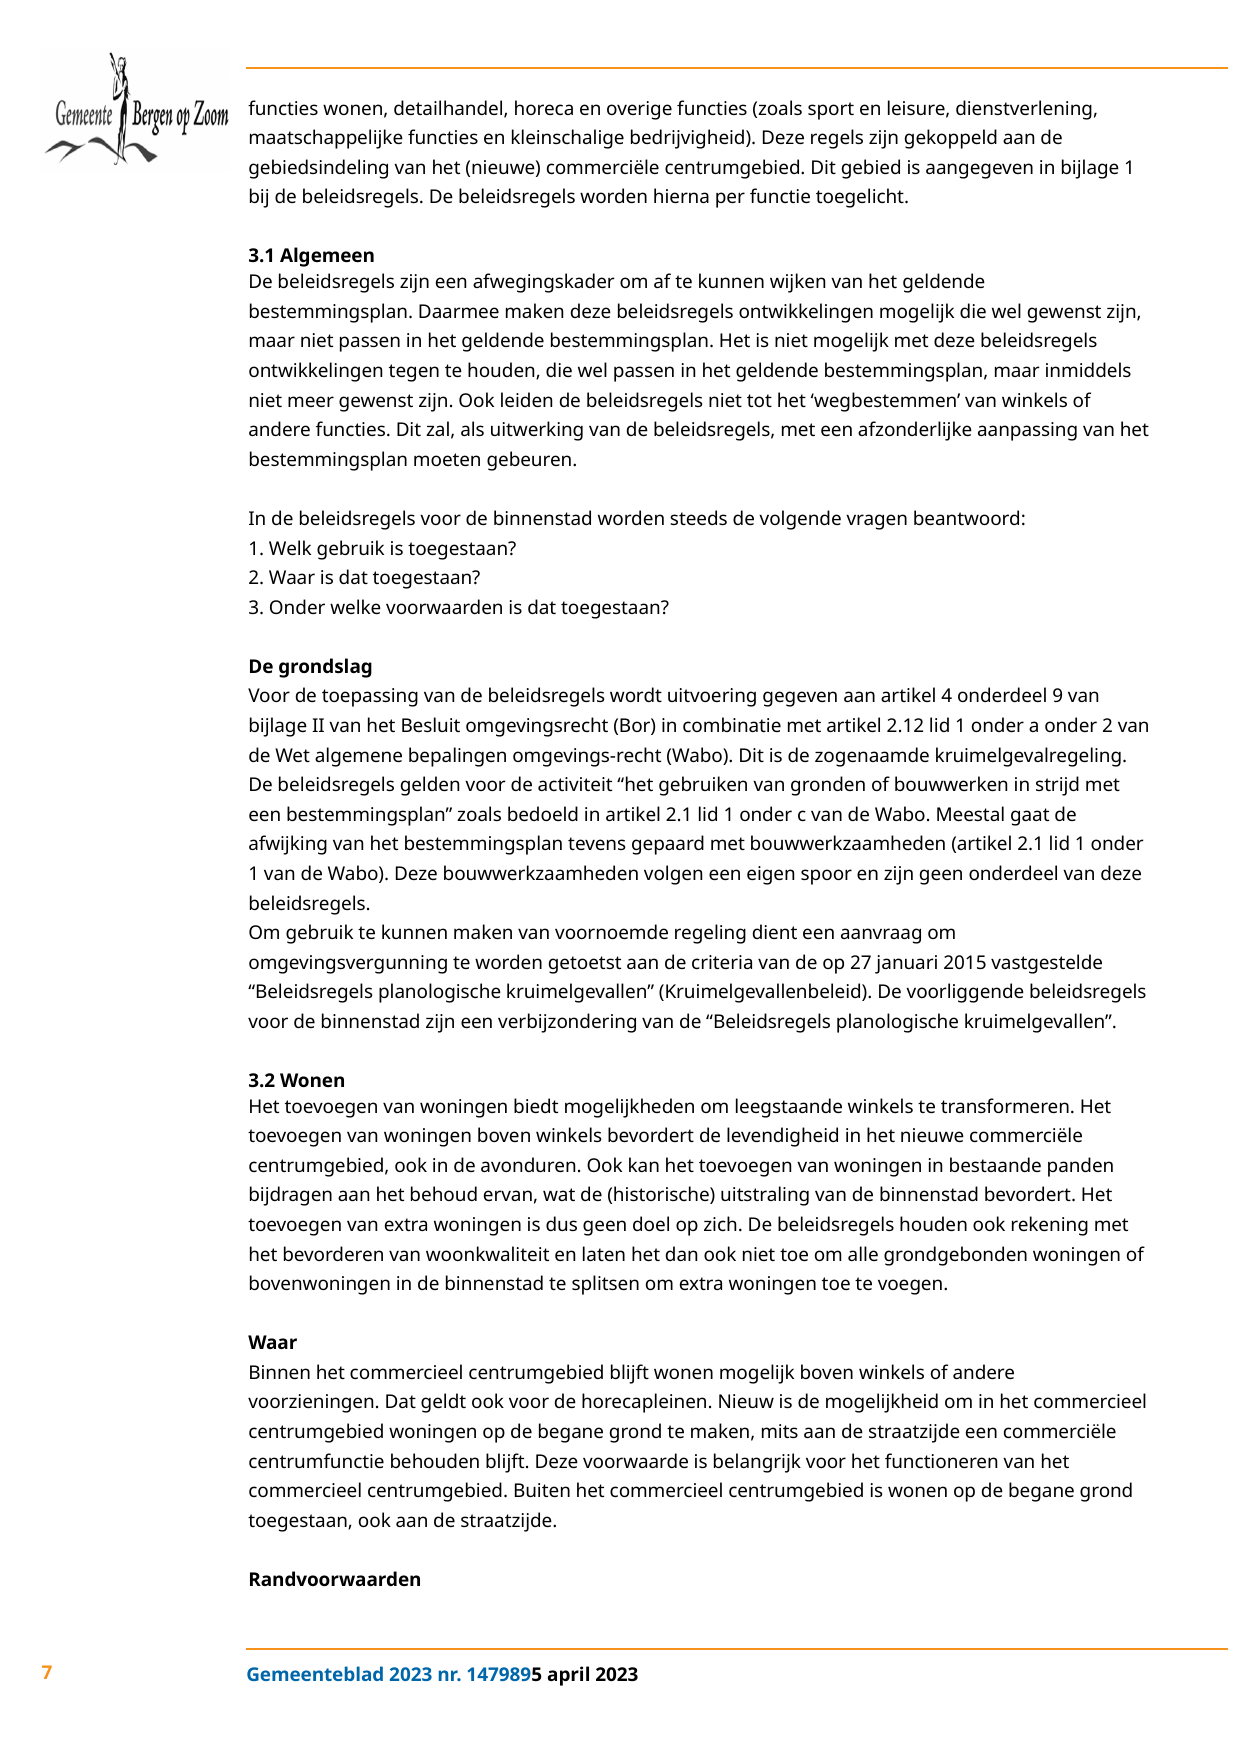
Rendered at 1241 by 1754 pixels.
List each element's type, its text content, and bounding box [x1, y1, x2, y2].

text 2. Waar is dat toegestaan? [248, 564, 1152, 590]
text Binnen het commercieel centrumgebied blijft wonen mogelijk boven winkels of andere voorzieningen. Dat geldt ook voor de horecapleinen. Nieuw is de mogelijkheid om in het commercieel centrumgebied woningen op de begane grond te maken, mits aan de straatzijde een commerciële centrumfunctie behouden blijft. Deze voorwaarde is belangrijk voor het functioneren van het commercieel centrumgebied. Buiten het commercieel centrumgebied is wonen op de begane grond toegestaan, ook aan de straatzijde. [248, 1359, 1152, 1533]
text 1. Welk gebruik is toegestaan? [248, 535, 1152, 560]
text Het toevoegen van woningen biedt mogelijkheden om leegstaande winkels te transformeren. Het toevoegen van woningen boven winkels bevordert de levendigheid in het nieuwe commerciële centrumgebied, ook in de avonduren. Ook kan het toevoegen van woningen in bestaande panden bijdragen aan het behoud ervan, wat de (historische) uitstraling van de binnenstad bevordert. Het toevoegen van extra woningen is dus geen doel op zich. De beleidsregels houden ook rekening met het bevorderen van woonkwaliteit en laten het dan ook niet toe om alle grondgebonden woningen of bovenwoningen in de binnenstad te splitsen om extra woningen toe te voegen. [248, 1093, 1152, 1296]
text De grondslag [248, 653, 1152, 679]
text Om gebruik te kunnen maken van voornoemde regeling dient een aanvraag om omgevingsvergunning te worden getoetst aan de criteria van de op 27 januari 2015 vastgestelde “Beleidsregels planologische kruimelgevallen” (Kruimelgevallenbeleid). De voorliggende beleidsregels voor de binnenstad zijn een verbijzondering van de “Beleidsregels planologische kruimelgevallen”. [248, 919, 1152, 1034]
text 3.1 Algemeen [248, 243, 1152, 268]
text functies wonen, detailhandel, horeca en overige functies (zoals sport en leisure, dienstverlening, maatschappelijke functies en kleinschalige bedrijvigheid). Deze regels zijn gekoppeld aan de gebiedsindeling van het (nieuwe) commerciële centrumgebied. Dit gebied is aangegeven in bijlage 1 bij de beleidsregels. De beleidsregels worden hierna per functie toegelicht. [248, 95, 1152, 209]
text In de beleidsregels voor de binnenstad worden steeds de volgende vragen beantwoord: [248, 505, 1152, 531]
text 3.2 Wonen [248, 1067, 1152, 1093]
text Voor de toepassing van de beleidsregels wordt uitvoering gegeven aan artikel 4 onderdeel 9 van bijlage II van het Besluit omgevingsrecht (Bor) in combinatie met artikel 2.12 lid 1 onder a onder 2 van de Wet algemene bepalingen omgevings-recht (Wabo). Dit is de zogenaamde kruimelgevalregeling. De beleidsregels gelden voor de activiteit “het gebruiken van gronden of bouwwerken in strijd met een bestemmingsplan” zoals bedoeld in artikel 2.1 lid 1 onder c van de Wabo. Meestal gaat de afwijking van het bestemmingsplan tevens gepaard met bouwwerkzaamheden (artikel 2.1 lid 1 onder 1 van de Wabo). Deze bouwwerkzaamheden volgen een eigen spoor en zijn geen onderdeel van deze beleidsregels. [248, 683, 1152, 915]
text De beleidsregels zijn een afwegingskader om af te kunnen wijken van het geldende bestemmingsplan. Daarmee maken deze beleidsregels ontwikkelingen mogelijk die wel gewenst zijn, maar niet passen in het geldende bestemmingsplan. Het is niet mogelijk met deze beleidsregels ontwikkelingen tegen te houden, die wel passen in het geldende bestemmingsplan, maar inmiddels niet meer gewenst zijn. Ook leiden de beleidsregels niet tot het ‘wegbestemmen’ van winkels of andere functies. Dit zal, als uitwerking van de beleidsregels, met een afzonderlijke aanpassing van het bestemmingsplan moeten gebeuren. [248, 268, 1152, 472]
text Randvoorwaarden [248, 1566, 1152, 1592]
picture [41, 47, 231, 172]
text Waar [248, 1329, 1152, 1355]
text 3. Onder welke voorwaarden is dat toegestaan? [248, 594, 1152, 619]
